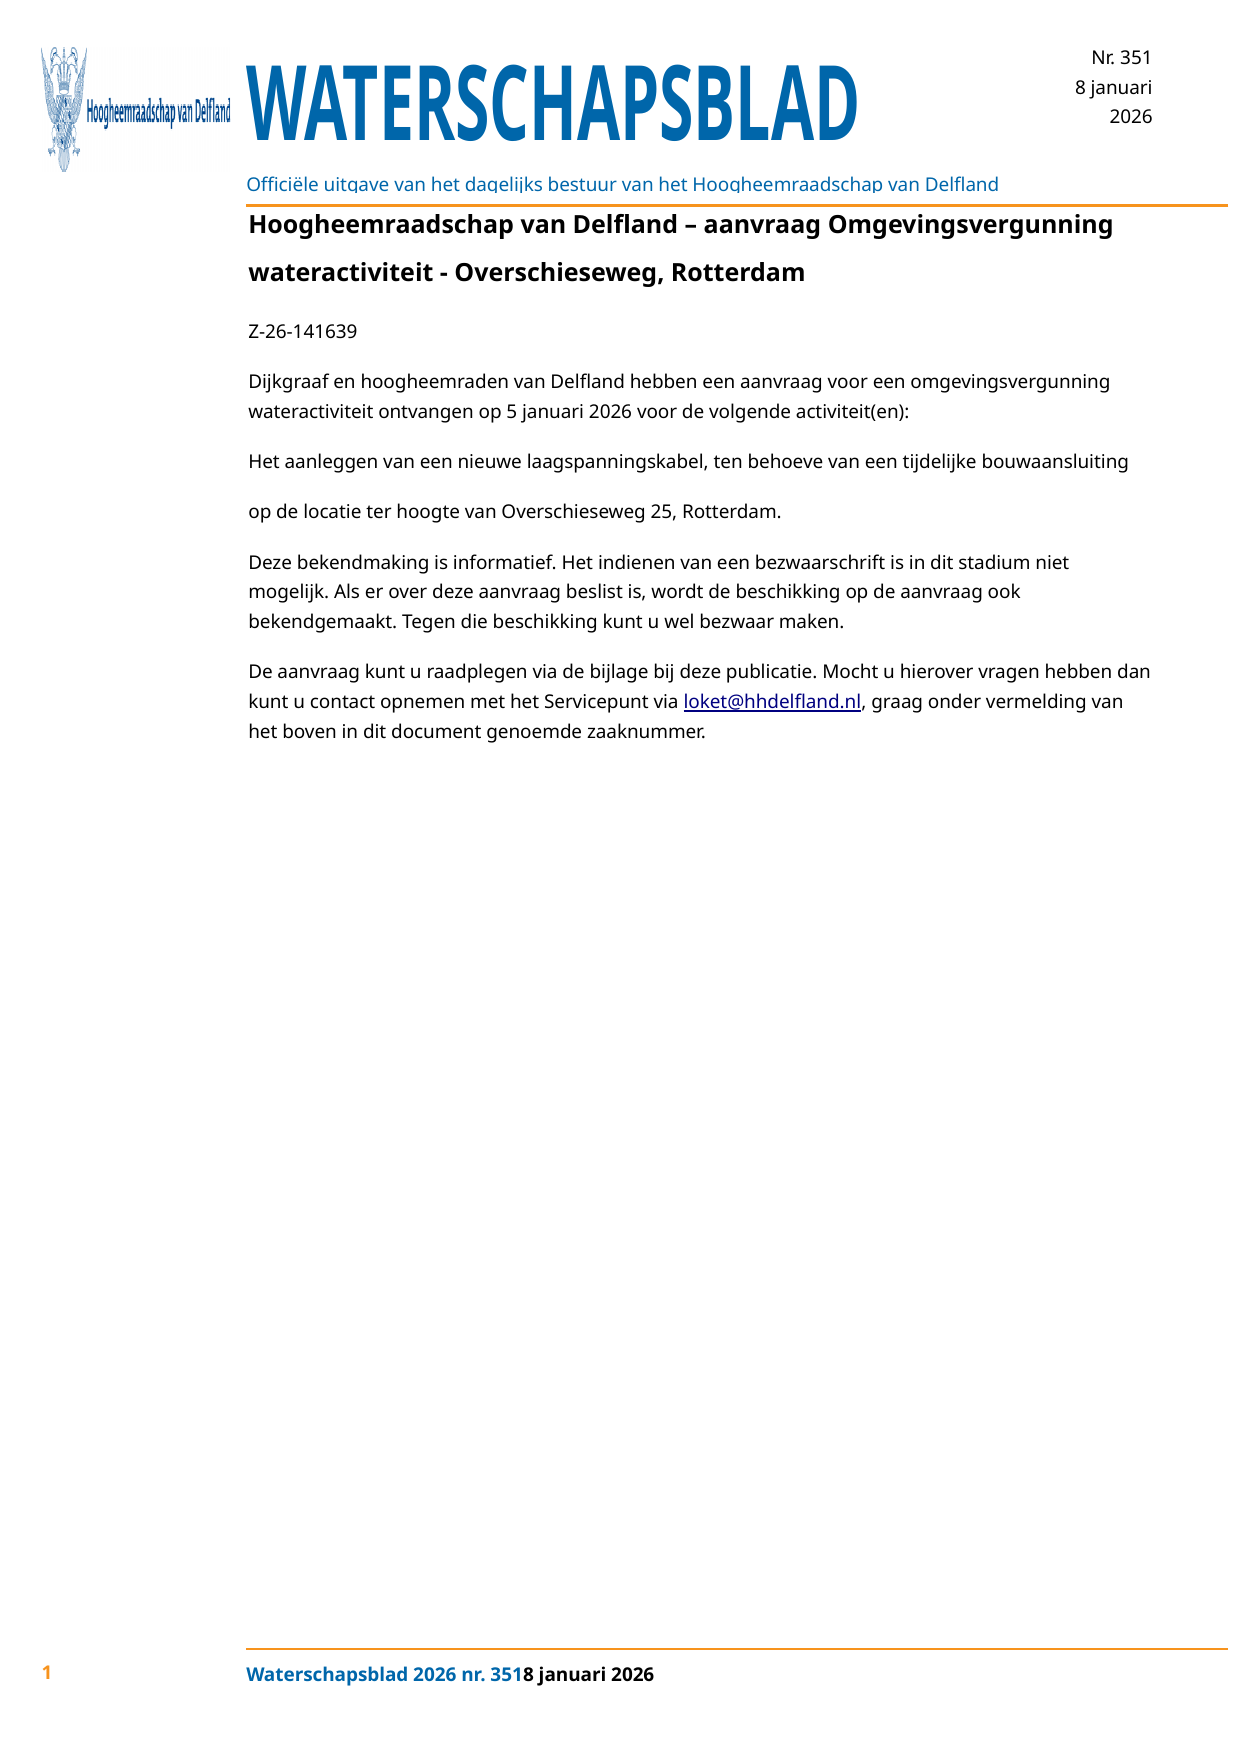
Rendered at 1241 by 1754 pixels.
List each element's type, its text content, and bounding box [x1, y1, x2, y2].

text Deze bekendmaking is informatief. Het indienen van een bezwaarschrift is in dit stadium niet mogelijk. Als er over deze aanvraag beslist is, wordt de beschikking op de aanvraag ook bekendgemaakt. Tegen die beschikking kunt u wel bezwaar maken. [248, 549, 1152, 634]
text Z-26-141639 [248, 318, 1152, 344]
text Hoogheemraadschap van Delfland – aanvraag Omgevingsvergunning wateractiviteit - Overschieseweg, Rotterdam [248, 207, 1152, 288]
picture [41, 47, 231, 172]
text Dijkgraaf en hoogheemraden van Delfland hebben een aanvraag voor een omgevingsvergunning wateractiviteit ontvangen op 5 januari 2026 voor de volgende activiteit(en): [248, 368, 1152, 424]
text Het aanleggen van een nieuwe laagspanningskabel, ten behoeve van een tijdelijke bouwaansluiting [248, 448, 1152, 474]
text op de locatie ter hoogte van Overschieseweg 25, Rotterdam. [248, 499, 1152, 524]
text De aanvraag kunt u raadplegen via de bijlage bij deze publicatie. Mocht u hierover vragen hebben dan kunt u contact opnemen met het Servicepunt via loket@hhdelfland.nl, graag onder vermelding van het boven in dit document genoemde zaaknummer. [248, 659, 1152, 744]
